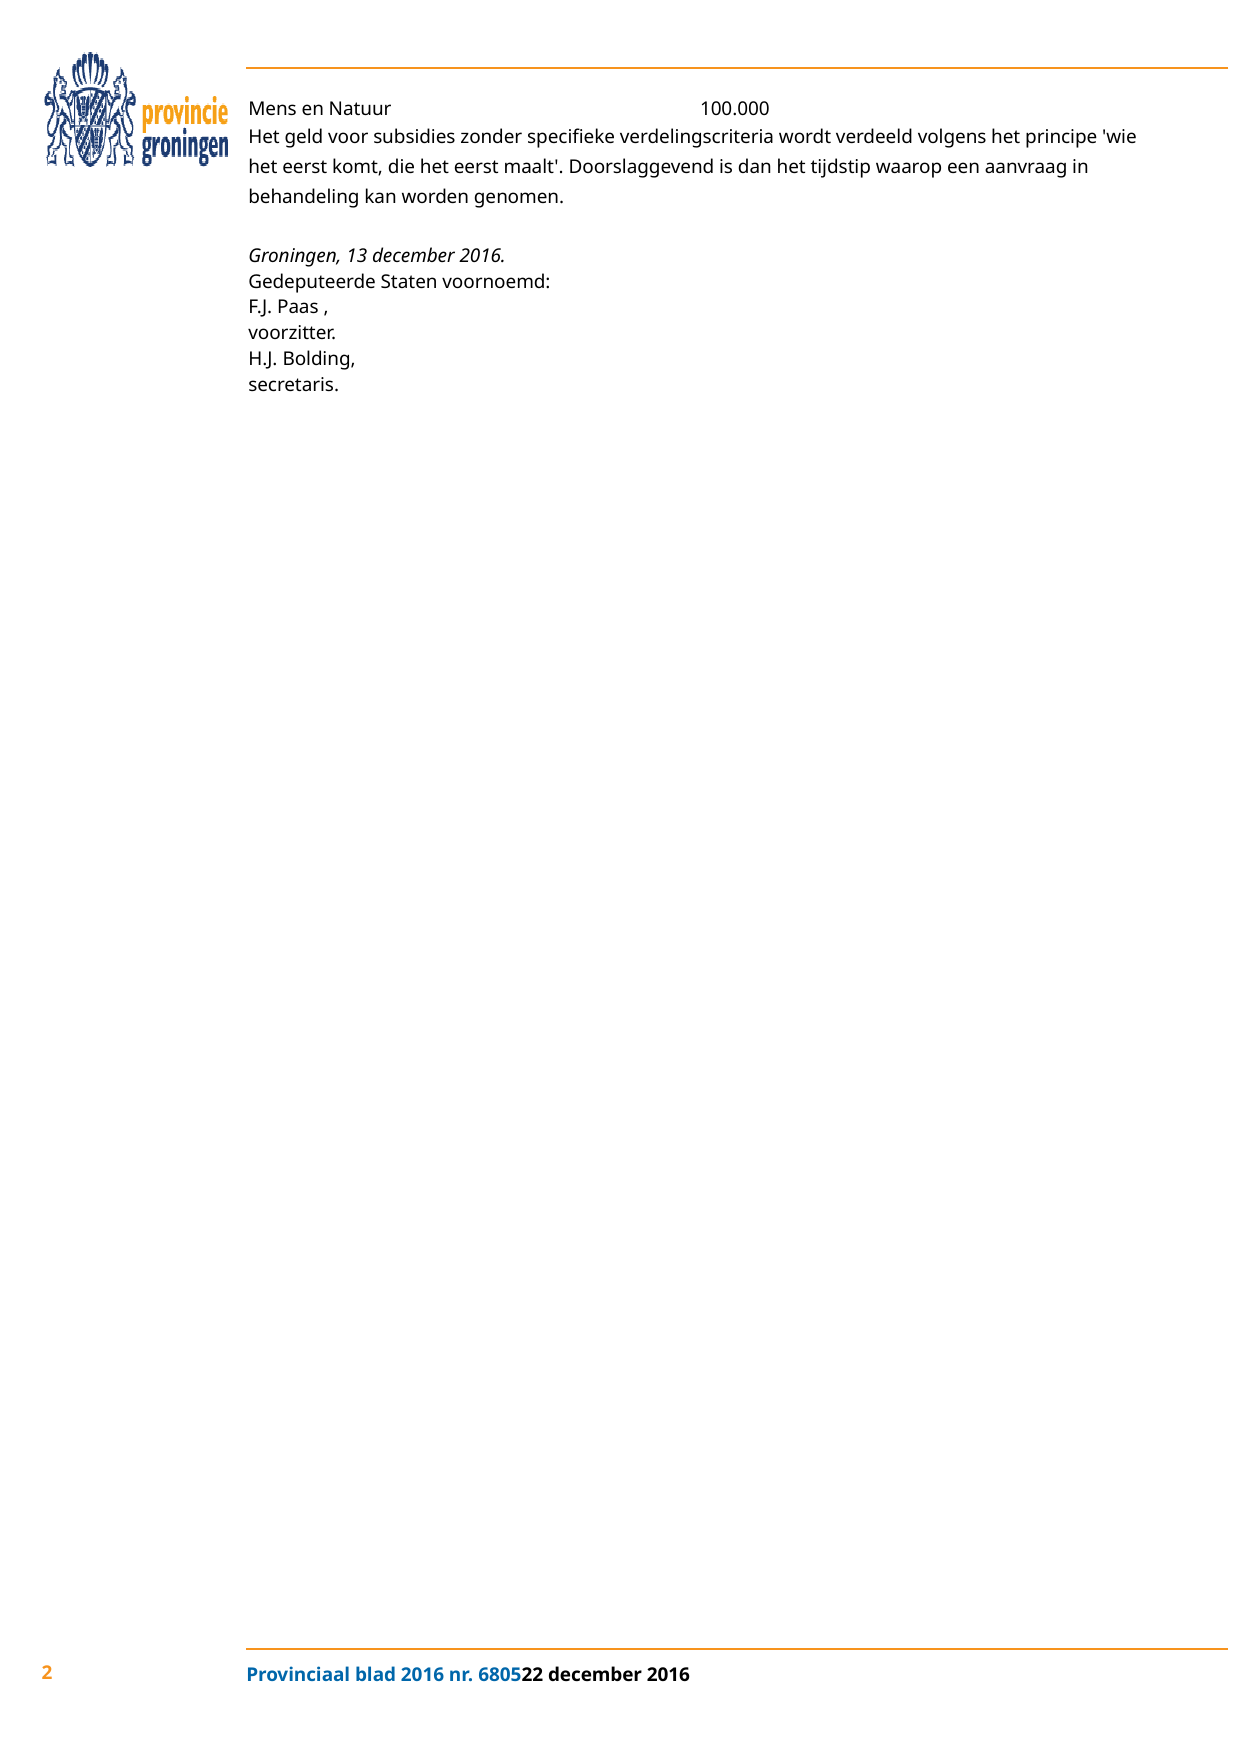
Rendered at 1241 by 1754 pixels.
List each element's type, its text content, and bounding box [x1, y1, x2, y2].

text H.J. Bolding, [248, 345, 1152, 371]
text Gedeputeerde Staten voornoemd: [248, 268, 1152, 293]
text Het geld voor subsidies zonder specifieke verdelingscriteria wordt verdeeld volgens het principe 'wie het eerst komt, die het eerst maalt'. Doorslaggevend is dan het tijdstip waarop een aanvraag in behandeling kan worden genomen. [248, 124, 1152, 209]
text Groningen, 13 december 2016. [248, 242, 1152, 268]
table_cell 100.000 [700, 95, 1152, 121]
table_cell Mens en Natuur [248, 95, 700, 121]
text F.J. Paas , [248, 293, 1152, 319]
text voorzitter. [248, 319, 1152, 345]
text secretaris. [248, 371, 1152, 396]
picture [41, 47, 231, 172]
